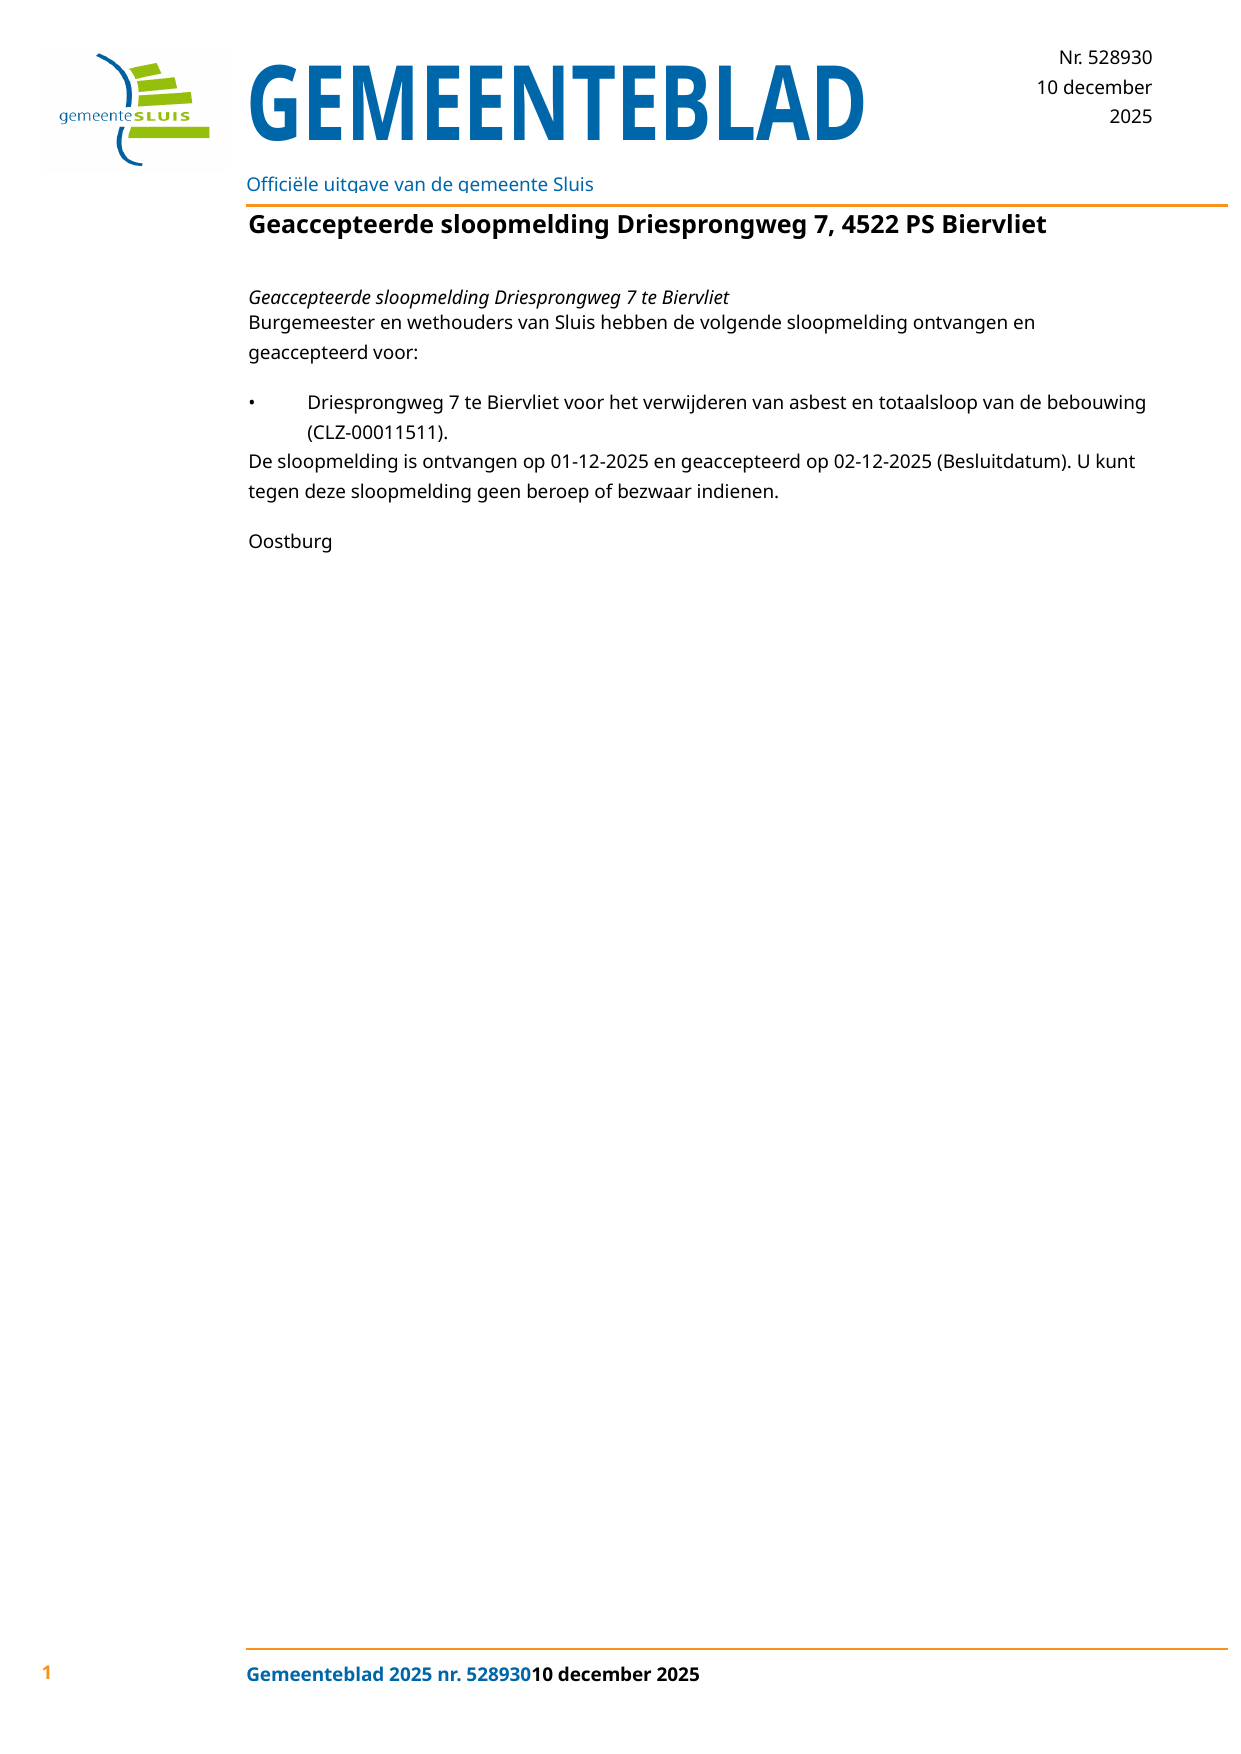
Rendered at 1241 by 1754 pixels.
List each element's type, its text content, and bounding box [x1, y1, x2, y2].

text Oostburg [248, 529, 1152, 554]
picture [41, 47, 231, 172]
text Burgemeester en wethouders van Sluis hebben de volgende sloopmelding ontvangen en geaccepteerd voor: [248, 309, 1152, 365]
list Driesprongweg 7 te Biervliet voor het verwijderen van asbest en totaalsloop van de bebouwing (CLZ-00011511). [248, 389, 1152, 445]
text Geaccepteerde sloopmelding Driesprongweg 7, 4522 PS Biervliet [248, 207, 1152, 241]
text De sloopmelding is ontvangen op 01-12-2025 en geaccepteerd op 02-12-2025 (Besluitdatum). U kunt tegen deze sloopmelding geen beroep of bezwaar indienen. [248, 449, 1152, 504]
text Geaccepteerde sloopmelding Driesprongweg 7 te Biervliet [248, 284, 1152, 309]
